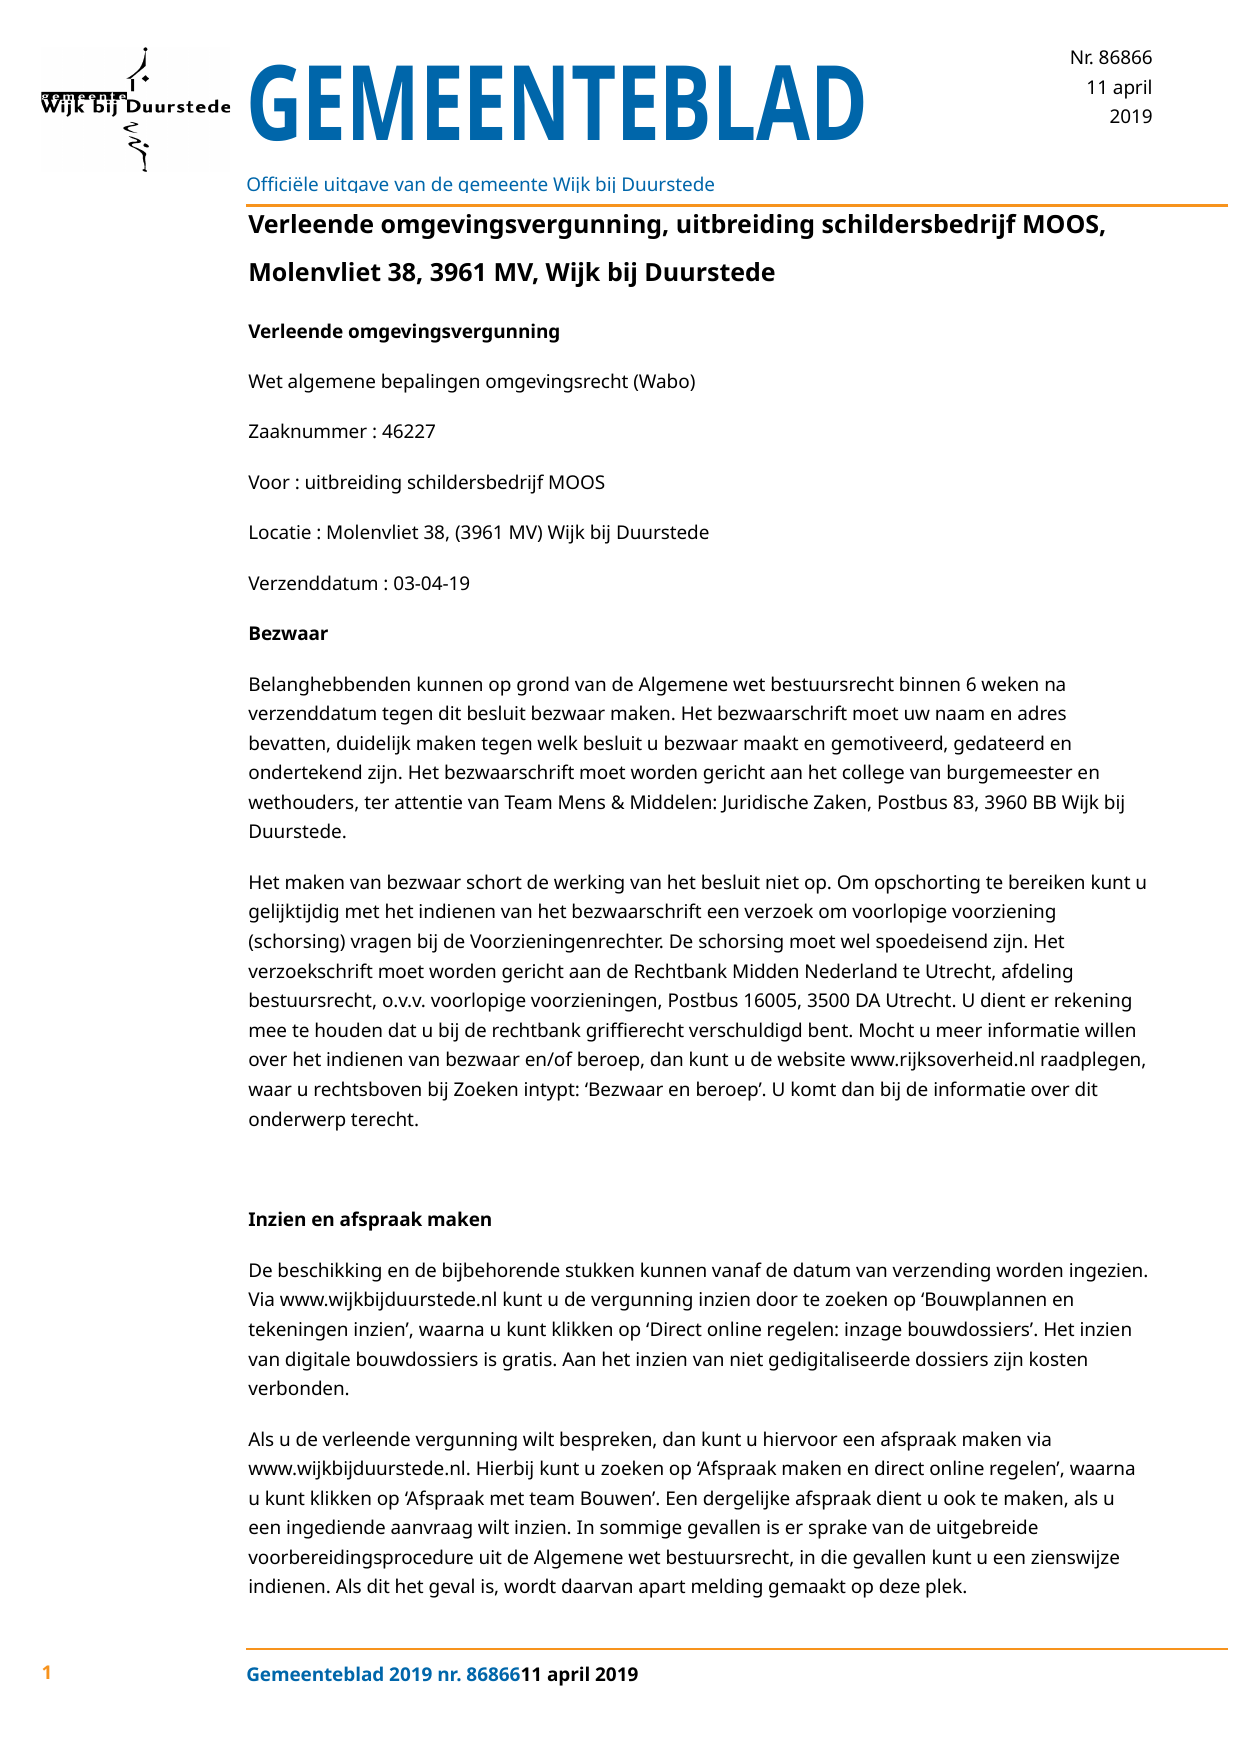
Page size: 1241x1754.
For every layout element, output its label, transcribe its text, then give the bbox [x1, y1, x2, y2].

text Het maken van bezwaar schort de werking van het besluit niet op. Om opschorting te bereiken kunt u gelijktijdig met het indienen van het bezwaarschrift een verzoek om voorlopige voorziening (schorsing) vragen bij de Voorzieningenrechter. De schorsing moet wel spoedeisend zijn. Het verzoekschrift moet worden gericht aan de Rechtbank Midden Nederland te Utrecht, afdeling bestuursrecht, o.v.v. voorlopige voorzieningen, Postbus 16005, 3500 DA Utrecht. U dient er rekening mee te houden dat u bij de rechtbank griffierecht verschuldigd bent. Mocht u meer informatie willen over het indienen van bezwaar en/of beroep, dan kunt u de website www.rijksoverheid.nl raadplegen, waar u rechtsboven bij Zoeken intypt: ‘Bezwaar en beroep’. U komt dan bij de informatie over dit onderwerp terecht. [248, 869, 1152, 1132]
text Belanghebbenden kunnen op grond van de Algemene wet bestuursrecht binnen 6 weken na verzenddatum tegen dit besluit bezwaar maken. Het bezwaarschrift moet uw naam en adres bevatten, duidelijk maken tegen welk besluit u bezwaar maakt en gemotiveerd, gedateerd en ondertekend zijn. Het bezwaarschrift moet worden gericht aan het college van burgemeester en wethouders, ter attentie van Team Mens & Middelen: Juridische Zaken, Postbus 83, 3960 BB Wijk bij Duurstede. [248, 671, 1152, 844]
text Als u de verleende vergunning wilt bespreken, dan kunt u hiervoor een afspraak maken via www.wijkbijduurstede.nl. Hierbij kunt u zoeken op ‘Afspraak maken en direct online regelen’, waarna u kunt klikken op ‘Afspraak met team Bouwen’. Een dergelijke afspraak dient u ook te maken, als u een ingediende aanvraag wilt inzien. In sommige gevallen is er sprake van de uitgebreide voorbereidingsprocedure uit de Algemene wet bestuursrecht, in die gevallen kunt u een zienswijze indienen. Als dit het geval is, wordt daarvan apart melding gemaakt op deze plek. [248, 1426, 1152, 1599]
text Inzien en afspraak maken [248, 1207, 1152, 1232]
picture [41, 47, 231, 172]
text Verleende omgevingsvergunning [248, 318, 1152, 344]
text Bezwaar [248, 620, 1152, 646]
text Verzenddatum : 03-04-19 [248, 570, 1152, 596]
text Locatie : Molenvliet 38, (3961 MV) Wijk bij Duurstede [248, 519, 1152, 545]
text Zaaknummer : 46227 [248, 419, 1152, 444]
text Verleende omgevingsvergunning, uitbreiding schildersbedrijf MOOS, Molenvliet 38, 3961 MV, Wijk bij Duurstede [248, 207, 1152, 288]
text Voor : uitbreiding schildersbedrijf MOOS [248, 469, 1152, 495]
text De beschikking en de bijbehorende stukken kunnen vanaf de datum van verzending worden ingezien. Via www.wijkbijduurstede.nl kunt u de vergunning inzien door te zoeken op ‘Bouwplannen en tekeningen inzien’, waarna u kunt klikken op ‘Direct online regelen: inzage bouwdossiers’. Het inzien van digitale bouwdossiers is gratis. Aan het inzien van niet gedigitaliseerde dossiers zijn kosten verbonden. [248, 1257, 1152, 1401]
text Wet algemene bepalingen omgevingsrecht (Wabo) [248, 368, 1152, 394]
